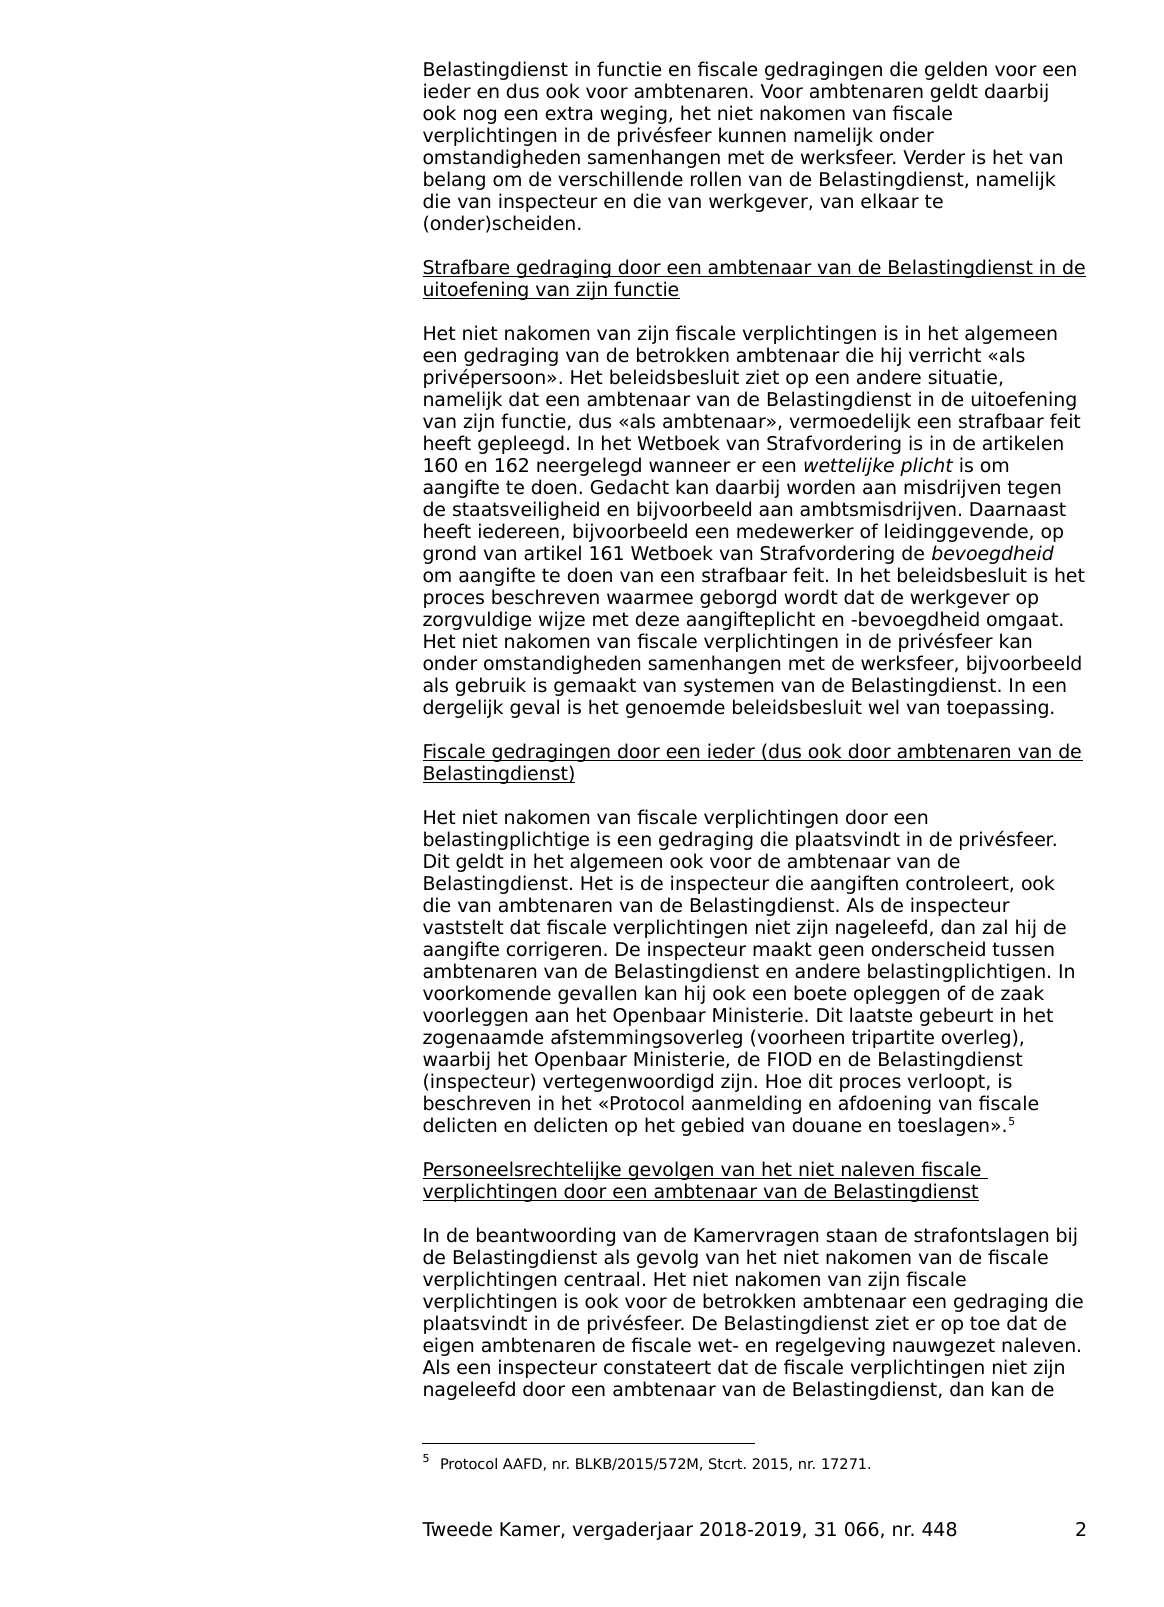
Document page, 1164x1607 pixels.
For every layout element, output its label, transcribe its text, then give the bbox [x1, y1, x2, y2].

text Het niet nakomen van fiscale verplichtingen door een belastingplichtige is een gedraging die plaatsvindt in de privésfeer. Dit geldt in het algemeen ook voor de ambtenaar van de Belastingdienst. Het is de inspecteur die aangiften controleert, ook die van ambtenaren van de Belastingdienst. Als de inspecteur vaststelt dat fiscale verplichtingen niet zijn nageleefd, dan zal hij de aangifte corrigeren. De inspecteur maakt geen onderscheid tussen ambtenaren van de Belastingdienst en andere belastingplichtigen. In voorkomende gevallen kan hij ook een boete opleggen of de zaak voorleggen aan het Openbaar Ministerie. Dit laatste gebeurt in het zogenaamde afstemmingsoverleg (voorheen tripartite overleg), waarbij het Openbaar Ministerie, de FIOD en de Belastingdienst (inspecteur) vertegenwoordigd zijn. Hoe dit proces verloopt, is beschreven in het «Protocol aanmelding en afdoening van fiscale delicten en delicten op het gebied van douane en toeslagen». [422, 807, 1087, 1137]
subtitle Strafbare gedraging door een ambtenaar van de Belastingdienst in de uitoefening van zijn functie [422, 257, 1087, 301]
subtitle Fiscale gedragingen door een ieder (dus ook door ambtenaren van de Belastingdienst) [422, 741, 1087, 785]
text In de beantwoording van de Kamervragen staan de strafontslagen bij de Belastingdienst als gevolg van het niet nakomen van de fiscale verplichtingen centraal. Het niet nakomen van zijn fiscale verplichtingen is ook voor de betrokken ambtenaar een gedraging die plaatsvindt in de privésfeer. De Belastingdienst ziet er op toe dat de eigen ambtenaren de fiscale wet- en regelgeving nauwgezet naleven. Als een inspecteur constateert dat de fiscale verplichtingen niet zijn nageleefd door een ambtenaar van de Belastingdienst, dan kan de [422, 1225, 1087, 1401]
text Het niet nakomen van zijn fiscale verplichtingen is in het algemeen een gedraging van de betrokken ambtenaar die hij verricht «als privépersoon». Het beleidsbesluit ziet op een andere situatie, namelijk dat een ambtenaar van de Belastingdienst in de uitoefening van zijn functie, dus «als ambtenaar», vermoedelijk een strafbaar feit heeft gepleegd. In het Wetboek van Strafvordering is in de artikelen 160 en 162 neergelegd wanneer er een wettelijke plicht is om aangifte te doen. Gedacht kan daarbij worden aan misdrijven tegen de staatsveiligheid en bijvoorbeeld aan ambtsmisdrijven. Daarnaast heeft iedereen, bijvoorbeeld een medewerker of leidinggevende, op grond van artikel 161 Wetboek van Strafvordering de bevoegdheid om aangifte te doen van een strafbaar feit. In het beleidsbesluit is het proces beschreven waarmee geborgd wordt dat de werkgever op zorgvuldige wijze met deze aangifteplicht en -bevoegdheid omgaat. Het niet nakomen van fiscale verplichtingen in de privésfeer kan onder omstandigheden samenhangen met de werksfeer, bijvoorbeeld als gebruik is gemaakt van systemen van de Belastingdienst. In een dergelijk geval is het genoemde beleidsbesluit wel van toepassing. [422, 323, 1087, 719]
text Protocol AAFD, nr. BLKB/2015/572M, Stcrt. 2015, nr. 17271. [422, 1452, 1087, 1474]
text Belastingdienst in functie en fiscale gedragingen die gelden voor een ieder en dus ook voor ambtenaren. Voor ambtenaren geldt daarbij ook nog een extra weging, het niet nakomen van fiscale verplichtingen in de privésfeer kunnen namelijk onder omstandigheden samenhangen met de werksfeer. Verder is het van belang om de verschillende rollen van de Belastingdienst, namelijk die van inspecteur en die van werkgever, van elkaar te (onder)scheiden. [422, 59, 1087, 235]
subtitle Personeelsrechtelijke gevolgen van het niet naleven fiscale verplichtingen door een ambtenaar van de Belastingdienst [422, 1159, 1087, 1203]
